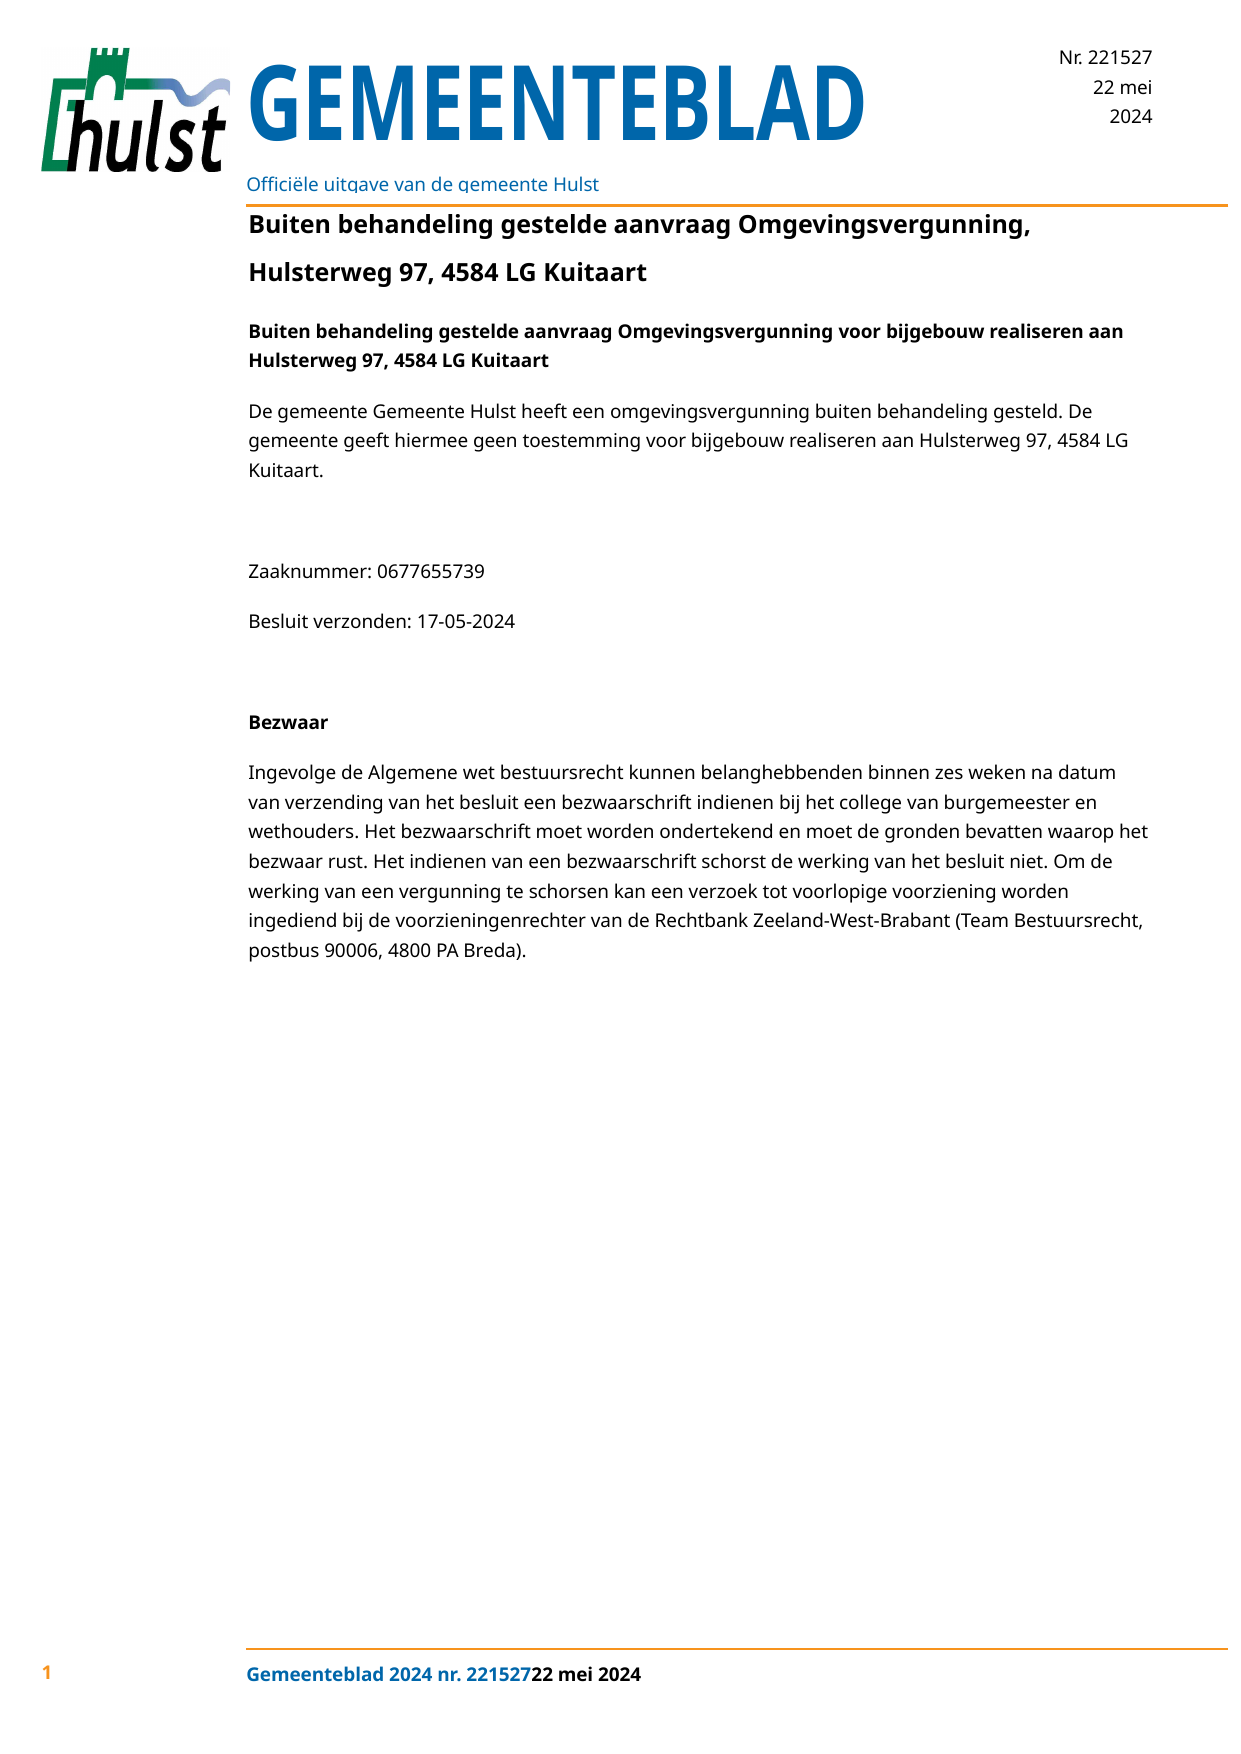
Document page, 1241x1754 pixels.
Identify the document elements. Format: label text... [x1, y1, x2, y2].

text Buiten behandeling gestelde aanvraag Omgevingsvergunning, Hulsterweg 97, 4584 LG Kuitaart [248, 207, 1152, 288]
text Ingevolge de Algemene wet bestuursrecht kunnen belanghebbenden binnen zes weken na datum van verzending van het besluit een bezwaarschrift indienen bij het college van burgemeester en wethouders. Het bezwaarschrift moet worden ondertekend en moet de gronden bevatten waarop het bezwaar rust. Het indienen van een bezwaarschrift schorst de werking van het besluit niet. Om de werking van een vergunning te schorsen kan een verzoek tot voorlopige voorziening worden ingediend bij de voorzieningenrechter van de Rechtbank Zeeland-West-Brabant (Team Bestuursrecht, postbus 90006, 4800 PA Breda). [248, 759, 1152, 963]
text Zaaknummer: 0677655739 [248, 558, 1152, 584]
text De gemeente Gemeente Hulst heeft een omgevingsvergunning buiten behandeling gesteld. De gemeente geeft hiermee geen toestemming voor bijgebouw realiseren aan Hulsterweg 97, 4584 LG Kuitaart. [248, 398, 1152, 483]
text Bezwaar [248, 709, 1152, 735]
text Besluit verzonden: 17-05-2024 [248, 608, 1152, 634]
text Buiten behandeling gestelde aanvraag Omgevingsvergunning voor bijgebouw realiseren aan Hulsterweg 97, 4584 LG Kuitaart [248, 318, 1152, 373]
picture [41, 47, 231, 172]
